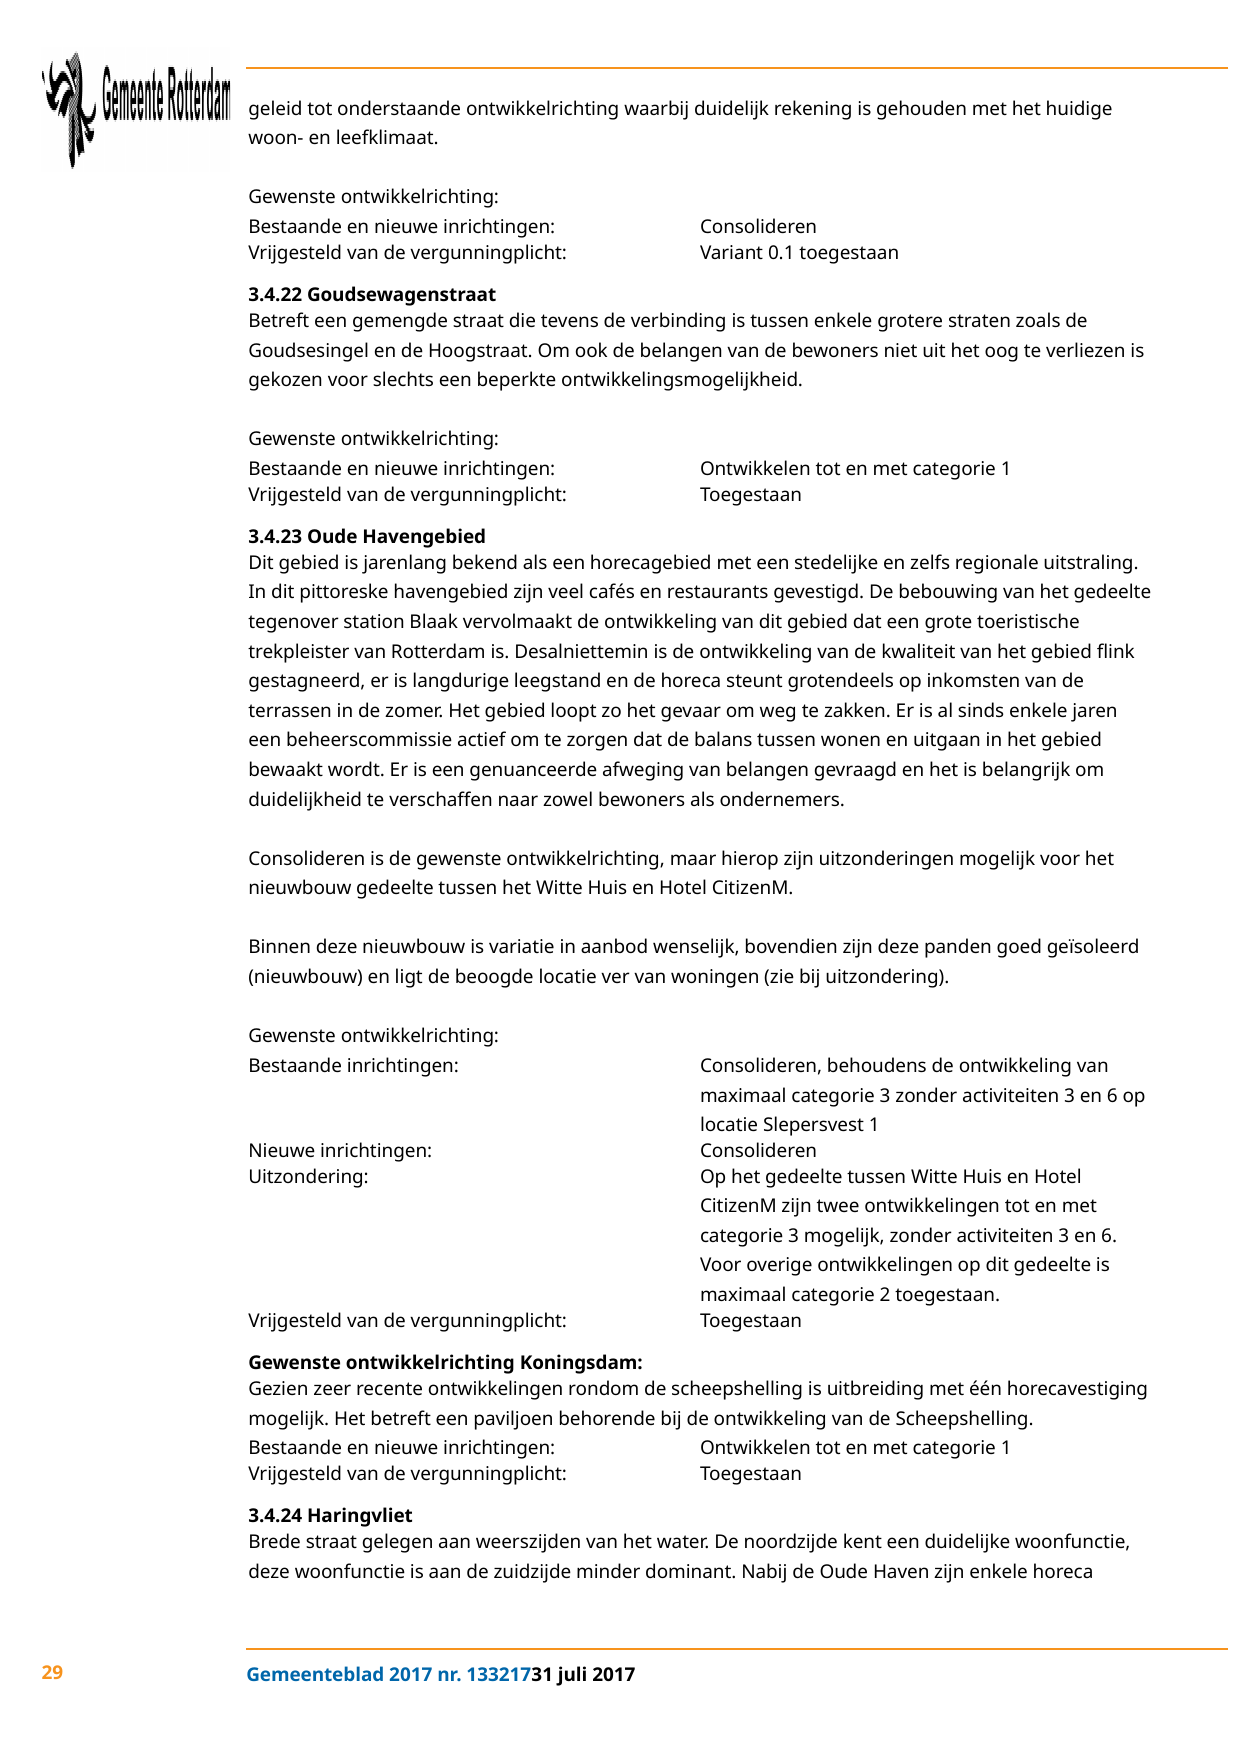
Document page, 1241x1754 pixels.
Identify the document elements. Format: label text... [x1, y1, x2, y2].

text Gewenste ontwikkelrichting: [248, 1022, 1152, 1048]
table_cell Uitzondering: [248, 1163, 700, 1307]
text Dit gebied is jarenlang bekend als een horecagebied met een stedelijke en zelfs regionale uitstraling. In dit pittoreske havengebied zijn veel cafés en restaurants gevestigd. De bebouwing van het gedeelte tegenover station Blaak vervolmaakt de ontwikkeling van dit gebied dat een grote toeristische trekpleister van Rotterdam is. Desalniettemin is de ontwikkeling van de kwaliteit van het gebied flink gestagneerd, er is langdurige leegstand en de horeca steunt grotendeels op inkomsten van de terrassen in de zomer. Het gebied loopt zo het gevaar om weg te zakken. Er is al sinds enkele jaren een beheerscommissie actief om te zorgen dat de balans tussen wonen en uitgaan in het gebied bewaakt wordt. Er is een genuanceerde afweging van belangen gevraagd en het is belangrijk om duidelijkheid te verschaffen naar zowel bewoners als ondernemers. [248, 549, 1152, 812]
text Brede straat gelegen aan weerszijden van het water. De noordzijde kent een duidelijke woonfunctie, deze woonfunctie is aan de zuidzijde minder dominant. Nabij de Oude Haven zijn enkele horeca [248, 1528, 1152, 1584]
table_cell Consolideren [700, 1137, 1152, 1163]
table_cell Variant 0.1 toegestaan [700, 239, 1152, 265]
table_cell Toegestaan [700, 481, 1152, 507]
text 3.4.24 Haringvliet [248, 1503, 1152, 1528]
table_cell Vrijgesteld van de vergunningplicht: [248, 481, 700, 507]
table_header Bestaande inrichtingen: [248, 1052, 700, 1137]
table_header Consolideren, behoudens de ontwikkeling van maximaal categorie 3 zonder activiteiten 3 en 6 op locatie Slepersvest 1 [700, 1052, 1152, 1137]
text Gewenste ontwikkelrichting: [248, 183, 1152, 209]
table_header Bestaande en nieuwe inrichtingen: [248, 213, 700, 239]
table_header Ontwikkelen tot en met categorie 1 [700, 1434, 1152, 1460]
table_cell Nieuwe inrichtingen: [248, 1137, 700, 1163]
text Gezien zeer recente ontwikkelingen rondom de scheepshelling is uitbreiding met één horecavestiging mogelijk. Het betreft een paviljoen behorende bij de ontwikkeling van de Scheepshelling. [248, 1375, 1152, 1430]
text Binnen deze nieuwbouw is variatie in aanbod wenselijk, bovendien zijn deze panden goed geïsoleerd (nieuwbouw) en ligt de beoogde locatie ver van woningen (zie bij uitzondering). [248, 934, 1152, 989]
table_cell Toegestaan [700, 1307, 1152, 1333]
text Gewenste ontwikkelrichting: [248, 426, 1152, 451]
text Betreft een gemengde straat die tevens de verbinding is tussen enkele grotere straten zoals de Goudsesingel en de Hoogstraat. Om ook de belangen van de bewoners niet uit het oog te verliezen is gekozen voor slechts een beperkte ontwikkelingsmogelijkheid. [248, 307, 1152, 392]
table_cell Toegestaan [700, 1460, 1152, 1486]
table_cell Vrijgesteld van de vergunningplicht: [248, 239, 700, 265]
table_cell Op het gedeelte tussen Witte Huis en Hotel CitizenM zijn twee ontwikkelingen tot en met categorie 3 mogelijk, zonder activiteiten 3 en 6. Voor overige ontwikkelingen op dit gedeelte is maximaal categorie 2 toegestaan. [700, 1163, 1152, 1307]
table_cell Vrijgesteld van de vergunningplicht: [248, 1460, 700, 1486]
text geleid tot onderstaande ontwikkelrichting waarbij duidelijk rekening is gehouden met het huidige woon- en leefklimaat. [248, 95, 1152, 150]
table_cell Vrijgesteld van de vergunningplicht: [248, 1307, 700, 1333]
text 3.4.23 Oude Havengebied [248, 523, 1152, 549]
text Consolideren is de gewenste ontwikkelrichting, maar hierop zijn uitzonderingen mogelijk voor het nieuwbouw gedeelte tussen het Witte Huis en Hotel CitizenM. [248, 845, 1152, 900]
table_header Bestaande en nieuwe inrichtingen: [248, 455, 700, 481]
table_header Ontwikkelen tot en met categorie 1 [700, 455, 1152, 481]
table_header Consolideren [700, 213, 1152, 239]
table_header Bestaande en nieuwe inrichtingen: [248, 1434, 700, 1460]
picture [41, 47, 231, 172]
text 3.4.22 Goudsewagenstraat [248, 281, 1152, 307]
text Gewenste ontwikkelrichting Koningsdam: [248, 1349, 1152, 1375]
